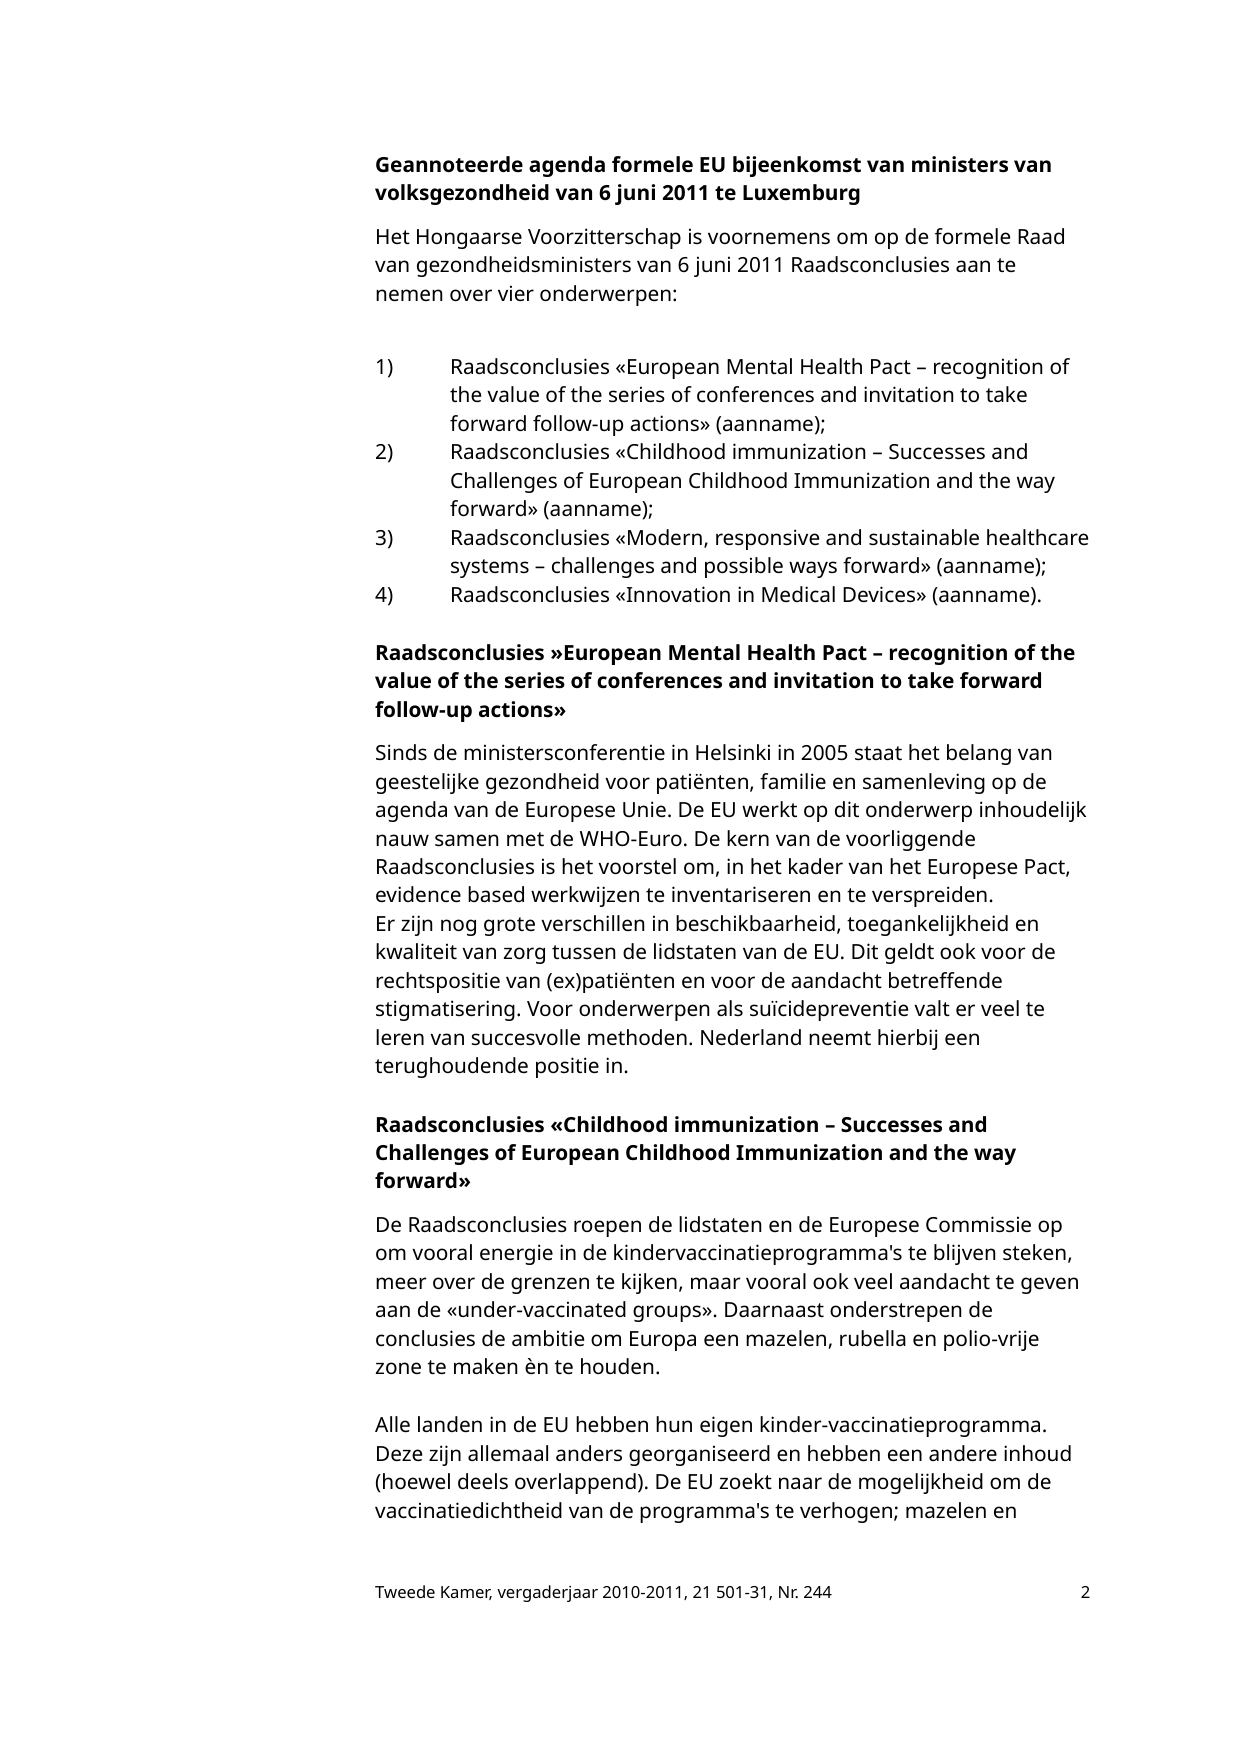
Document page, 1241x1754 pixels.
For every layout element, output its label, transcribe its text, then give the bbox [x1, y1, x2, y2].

text Raadsconclusies «Childhood immunization – Successes and Challenges of European Childhood Immunization and the way forward» [375, 1110, 1090, 1195]
text Raadsconclusies »European Mental Health Pact – recognition of the value of the series of conferences and invitation to take forward follow-up actions» [375, 638, 1090, 723]
text De Raadsconclusies roepen de lidstaten en de Europese Commissie op om vooral energie in de kindervaccinatieprogramma's te blijven steken, meer over de grenzen te kijken, maar vooral ook veel aandacht te geven aan de «under-vaccinated groups». Daarnaast onderstrepen de conclusies de ambitie om Europa een mazelen, rubella en polio-vrije zone te maken èn te houden. [375, 1210, 1090, 1381]
text Er zijn nog grote verschillen in beschikbaarheid, toegankelijkheid en kwaliteit van zorg tussen de lidstaten van de EU. Dit geldt ook voor de rechtspositie van (ex)patiënten en voor de aandacht betreffende stigmatisering. Voor onderwerpen als suïcidepreventie valt er veel te leren van succesvolle methoden. Nederland neemt hierbij een terughoudende positie in. [375, 909, 1090, 1080]
list Raadsconclusies «Childhood immunization – Successes and Challenges of European Childhood Immunization and the way forward» (aanname); [375, 437, 1090, 523]
list Raadsconclusies «Modern, responsive and sustainable healthcare systems – challenges and possible ways forward» (aanname); [375, 523, 1090, 580]
list Raadsconclusies «European Mental Health Pact – recognition of the value of the series of conferences and invitation to take forward follow-up actions» (aanname); [375, 352, 1090, 437]
text Sinds de ministersconferentie in Helsinki in 2005 staat het belang van geestelijke gezondheid voor patiënten, familie en samenleving op de agenda van de Europese Unie. De EU werkt op dit onderwerp inhoudelijk nauw samen met de WHO-Euro. De kern van de voorliggende Raadsconclusies is het voorstel om, in het kader van het Europese Pact, evidence based werkwijzen te inventariseren en te verspreiden. [375, 738, 1090, 909]
list Raadsconclusies «Innovation in Medical Devices» (aanname). [375, 580, 1090, 608]
text Alle landen in de EU hebben hun eigen kinder-vaccinatieprogramma. Deze zijn allemaal anders georganiseerd en hebben een andere inhoud (hoewel deels overlappend). De EU zoekt naar de mogelijkheid om de vaccinatiedichtheid van de programma's te verhogen; mazelen en [375, 1411, 1090, 1524]
text Geannoteerde agenda formele EU bijeenkomst van ministers van volksgezondheid van 6 juni 2011 te Luxemburg [375, 150, 1090, 207]
text Het Hongaarse Voorzitterschap is voornemens om op de formele Raad van gezondheidsministers van 6 juni 2011 Raadsconclusies aan te nemen over vier onderwerpen: [375, 222, 1090, 307]
